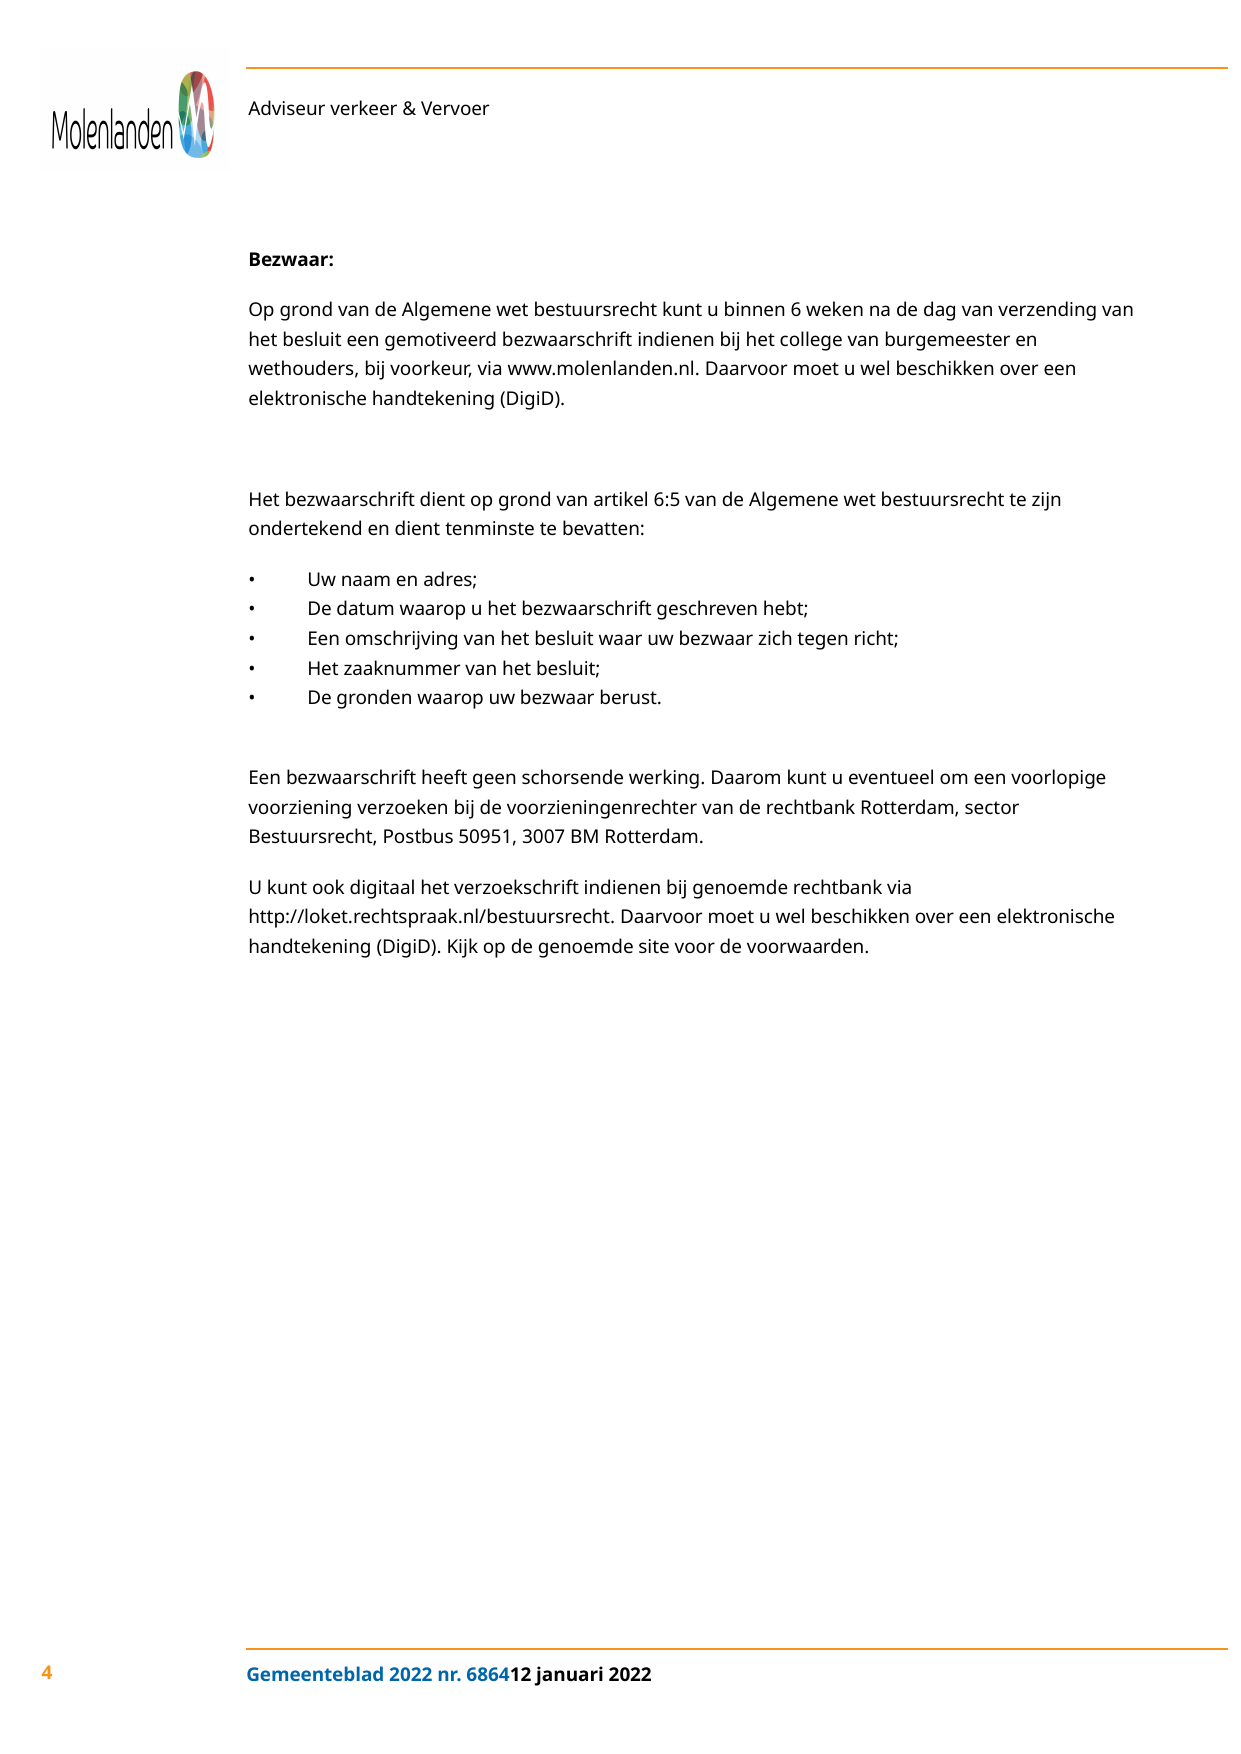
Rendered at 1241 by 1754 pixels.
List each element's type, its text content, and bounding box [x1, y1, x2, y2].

text Bezwaar: [248, 246, 1152, 272]
list De datum waarop u het bezwaarschrift geschreven hebt; [248, 596, 1152, 621]
text Het bezwaarschrift dient op grond van artikel 6:5 van de Algemene wet bestuursrecht te zijn ondertekend en dient tenminste te bevatten: [248, 486, 1152, 541]
text U kunt ook digitaal het verzoekschrift indienen bij genoemde rechtbank via http://loket.rechtspraak.nl/bestuursrecht. Daarvoor moet u wel beschikken over een elektronische handtekening (DigiD). Kijk op de genoemde site voor de voorwaarden. [248, 874, 1152, 959]
list De gronden waarop uw bezwaar berust. [248, 684, 1152, 710]
list Uw naam en adres; [248, 566, 1152, 592]
text Op grond van de Algemene wet bestuursrecht kunt u binnen 6 weken na de dag van verzending van het besluit een gemotiveerd bezwaarschrift indienen bij het college van burgemeester en wethouders, bij voorkeur, via www.molenlanden.nl. Daarvoor moet u wel beschikken over een elektronische handtekening (DigiD). [248, 296, 1152, 411]
text Adviseur verkeer & Vervoer [248, 95, 1152, 121]
list Het zaaknummer van het besluit; [248, 655, 1152, 681]
list Een omschrijving van het besluit waar uw bezwaar zich tegen richt; [248, 625, 1152, 651]
picture [41, 47, 231, 172]
text Een bezwaarschrift heeft geen schorsende werking. Daarom kunt u eventueel om een voorlopige voorziening verzoeken bij de voorzieningenrechter van de rechtbank Rotterdam, sector Bestuursrecht, Postbus 50951, 3007 BM Rotterdam. [248, 764, 1152, 849]
